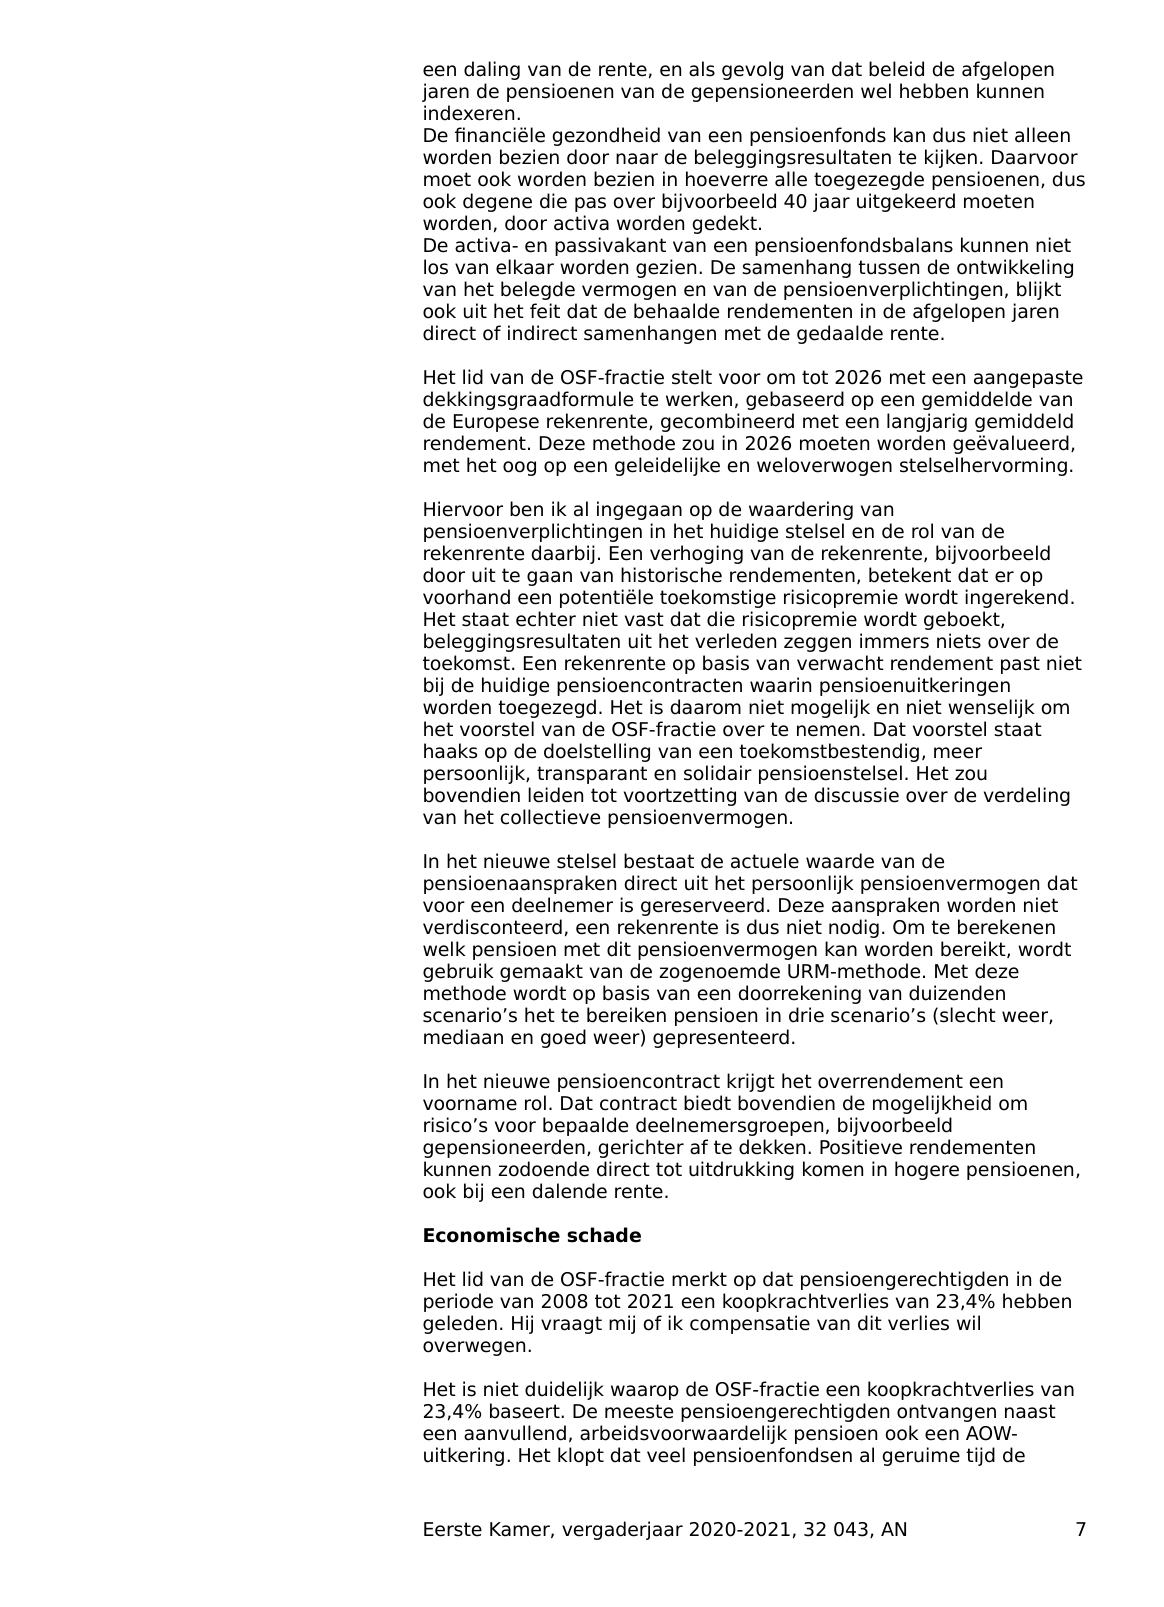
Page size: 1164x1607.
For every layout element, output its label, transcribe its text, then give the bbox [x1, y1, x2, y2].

text Het lid van de OSF-fractie merkt op dat pensioengerechtigden in de periode van 2008 tot 2021 een koopkrachtverlies van 23,4% hebben geleden. Hij vraagt mij of ik compensatie van dit verlies wil overwegen. [422, 1269, 1087, 1357]
text Het lid van de OSF-fractie stelt voor om tot 2026 met een aangepaste dekkingsgraadformule te werken, gebaseerd op een gemiddelde van de Europese rekenrente, gecombineerd met een langjarig gemiddeld rendement. Deze methode zou in 2026 moeten worden geëvalueerd, met het oog op een geleidelijke en weloverwogen stelselhervorming. [422, 367, 1087, 477]
text een daling van de rente, en als gevolg van dat beleid de afgelopen jaren de pensioenen van de gepensioneerden wel hebben kunnen indexeren. [422, 59, 1087, 125]
text Hiervoor ben ik al ingegaan op de waardering van pensioenverplichtingen in het huidige stelsel en de rol van de rekenrente daarbij. Een verhoging van de rekenrente, bijvoorbeeld door uit te gaan van historische rendementen, betekent dat er op voorhand een potentiële toekomstige risicopremie wordt ingerekend. Het staat echter niet vast dat die risicopremie wordt geboekt, beleggingsresultaten uit het verleden zeggen immers niets over de toekomst. Een rekenrente op basis van verwacht rendement past niet bij de huidige pensioencontracten waarin pensioenuitkeringen worden toegezegd. Het is daarom niet mogelijk en niet wenselijk om het voorstel van de OSF-fractie over te nemen. Dat voorstel staat haaks op de doelstelling van een toekomstbestendig, meer persoonlijk, transparant en solidair pensioenstelsel. Het zou bovendien leiden tot voortzetting van de discussie over de verdeling van het collectieve pensioenvermogen. [422, 499, 1087, 829]
text Het is niet duidelijk waarop de OSF-fractie een koopkrachtverlies van 23,4% baseert. De meeste pensioengerechtigden ontvangen naast een aanvullend, arbeidsvoorwaardelijk pensioen ook een AOW-uitkering. Het klopt dat veel pensioenfondsen al geruime tijd de [422, 1379, 1087, 1467]
text De financiële gezondheid van een pensioenfonds kan dus niet alleen worden bezien door naar de beleggingsresultaten te kijken. Daarvoor moet ook worden bezien in hoeverre alle toegezegde pensioenen, dus ook degene die pas over bijvoorbeeld 40 jaar uitgekeerd moeten worden, door activa worden gedekt. [422, 125, 1087, 235]
text De activa- en passivakant van een pensioenfondsbalans kunnen niet los van elkaar worden gezien. De samenhang tussen de ontwikkeling van het belegde vermogen en van de pensioenverplichtingen, blijkt ook uit het feit dat de behaalde rendementen in de afgelopen jaren direct of indirect samenhangen met de gedaalde rente. [422, 235, 1087, 345]
text In het nieuwe pensioencontract krijgt het overrendement een voorname rol. Dat contract biedt bovendien de mogelijkheid om risico’s voor bepaalde deelnemersgroepen, bijvoorbeeld gepensioneerden, gerichter af te dekken. Positieve rendementen kunnen zodoende direct tot uitdrukking komen in hogere pensioenen, ook bij een dalende rente. [422, 1071, 1087, 1203]
text In het nieuwe stelsel bestaat de actuele waarde van de pensioenaanspraken direct uit het persoonlijk pensioenvermogen dat voor een deelnemer is gereserveerd. Deze aanspraken worden niet verdisconteerd, een rekenrente is dus niet nodig. Om te berekenen welk pensioen met dit pensioenvermogen kan worden bereikt, wordt gebruik gemaakt van de zogenoemde URM-methode. Met deze methode wordt op basis van een doorrekening van duizenden scenario’s het te bereiken pensioen in drie scenario’s (slecht weer, mediaan en goed weer) gepresenteerd. [422, 851, 1087, 1049]
subtitle Economische schade [422, 1225, 1087, 1247]
